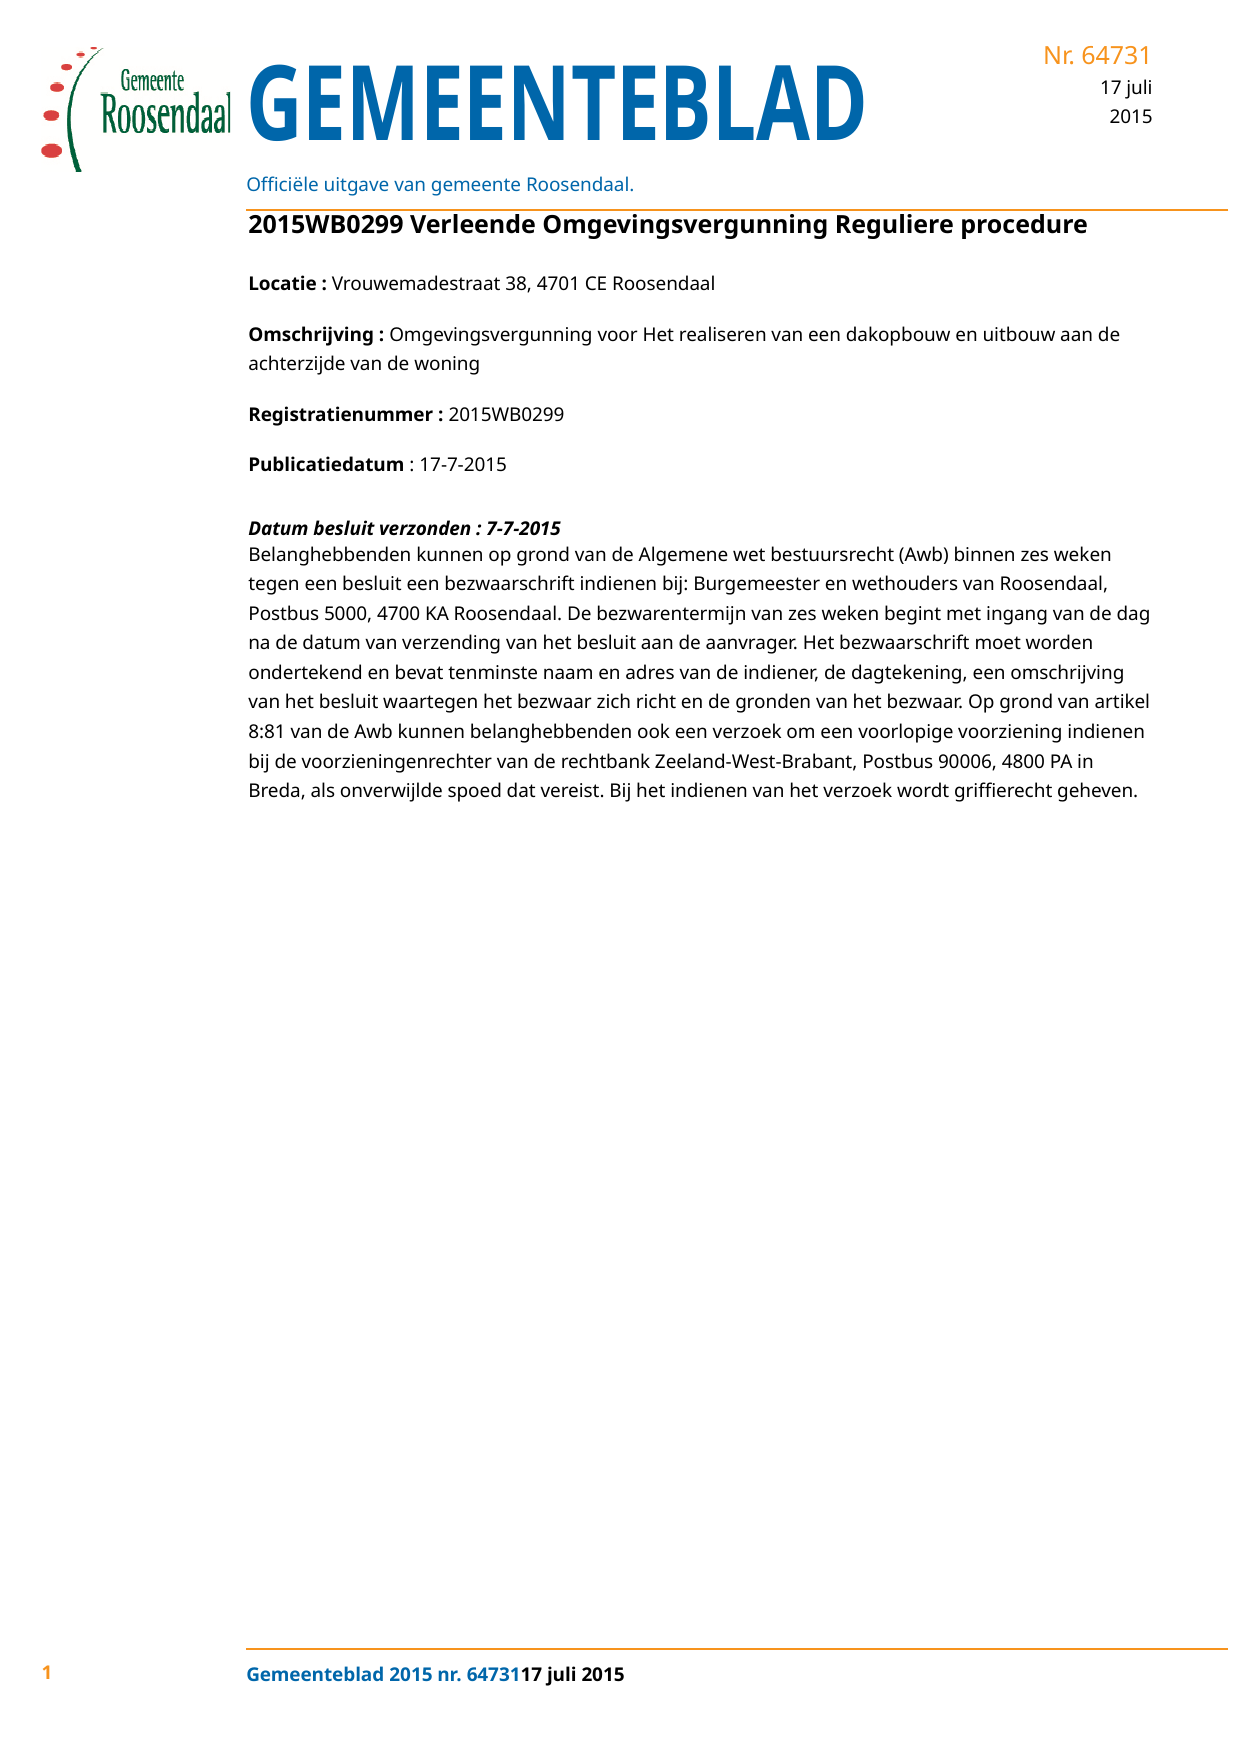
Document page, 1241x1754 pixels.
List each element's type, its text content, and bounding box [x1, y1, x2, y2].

picture [41, 47, 231, 172]
text Datum besluit verzonden : 7-7-2015 [248, 515, 1152, 541]
text Registratienummer : 2015WB0299 [248, 401, 1152, 426]
text 2015WB0299 Verleende Omgevingsvergunning Reguliere procedure [248, 211, 1152, 241]
text Belanghebbenden kunnen op grond van de Algemene wet bestuursrecht (Awb) binnen zes weken tegen een besluit een bezwaarschrift indienen bij: Burgemeester en wethouders van Roosendaal, Postbus 5000, 4700 KA Roosendaal. De bezwarentermijn van zes weken begint met ingang van de dag na de datum van verzending van het besluit aan de aanvrager. Het bezwaarschrift moet worden ondertekend en bevat tenminste naam en adres van de indiener, de dagtekening, een omschrijving van het besluit waartegen het bezwaar zich richt en de gronden van het bezwaar. Op grond van artikel 8:81 van de Awb kunnen belanghebbenden ook een verzoek om een voorlopige voorziening indienen bij de voorzieningenrechter van de rechtbank Zeeland-West-Brabant, Postbus 90006, 4800 PA in Breda, als onverwijlde spoed dat vereist. Bij het indienen van het verzoek wordt griffierecht geheven. [248, 541, 1152, 803]
text Omschrijving : Omgevingsvergunning voor Het realiseren van een dakopbouw en uitbouw aan de achterzijde van de woning [248, 321, 1152, 376]
text Publicatiedatum : 17-7-2015 [248, 451, 1152, 477]
text Locatie : Vrouwemadestraat 38, 4701 CE Roosendaal [248, 270, 1152, 296]
